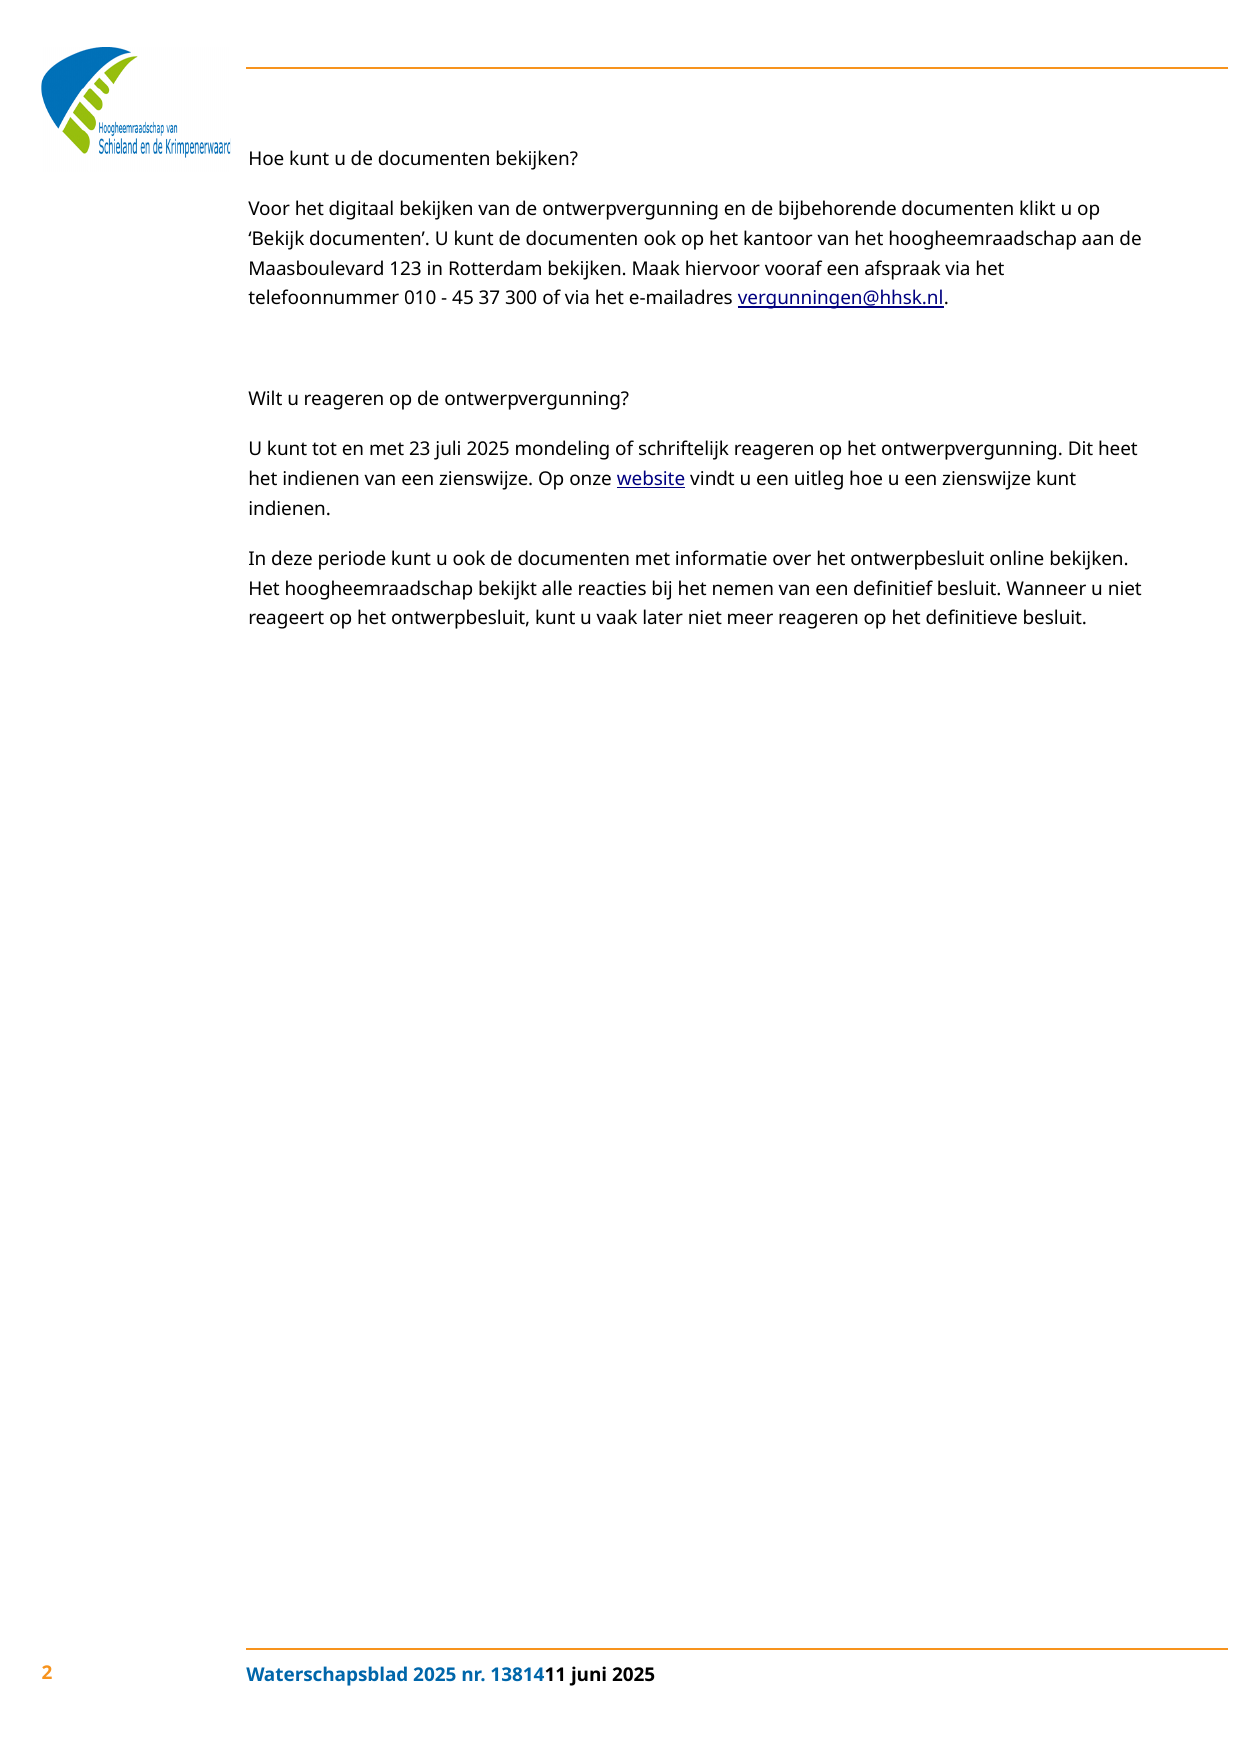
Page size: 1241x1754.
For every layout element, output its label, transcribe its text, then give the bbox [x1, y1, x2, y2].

text In deze periode kunt u ook de documenten met informatie over het ontwerpbesluit online bekijken. Het hoogheemraadschap bekijkt alle reacties bij het nemen van een definitief besluit. Wanneer u niet reageert op het ontwerpbesluit, kunt u vaak later niet meer reageren op het definitieve besluit. [248, 545, 1152, 630]
text Hoe kunt u de documenten bekijken? [248, 145, 1152, 171]
text Wilt u reageren op de ontwerpvergunning? [248, 385, 1152, 411]
picture [41, 47, 231, 172]
text U kunt tot en met 23 juli 2025 mondeling of schriftelijk reageren op het ontwerpvergunning. Dit heet het indienen van een zienswijze. Op onze website vindt u een uitleg hoe u een zienswijze kunt indienen. [248, 436, 1152, 521]
text Voor het digitaal bekijken van de ontwerpvergunning en de bijbehorende documenten klikt u op ‘Bekijk documenten’. U kunt de documenten ook op het kantoor van het hoogheemraadschap aan de Maasboulevard 123 in Rotterdam bekijken. Maak hiervoor vooraf een afspraak via het telefoonnummer 010 - 45 37 300 of via het e-mailadres vergunningen@hhsk.nl. [248, 196, 1152, 310]
